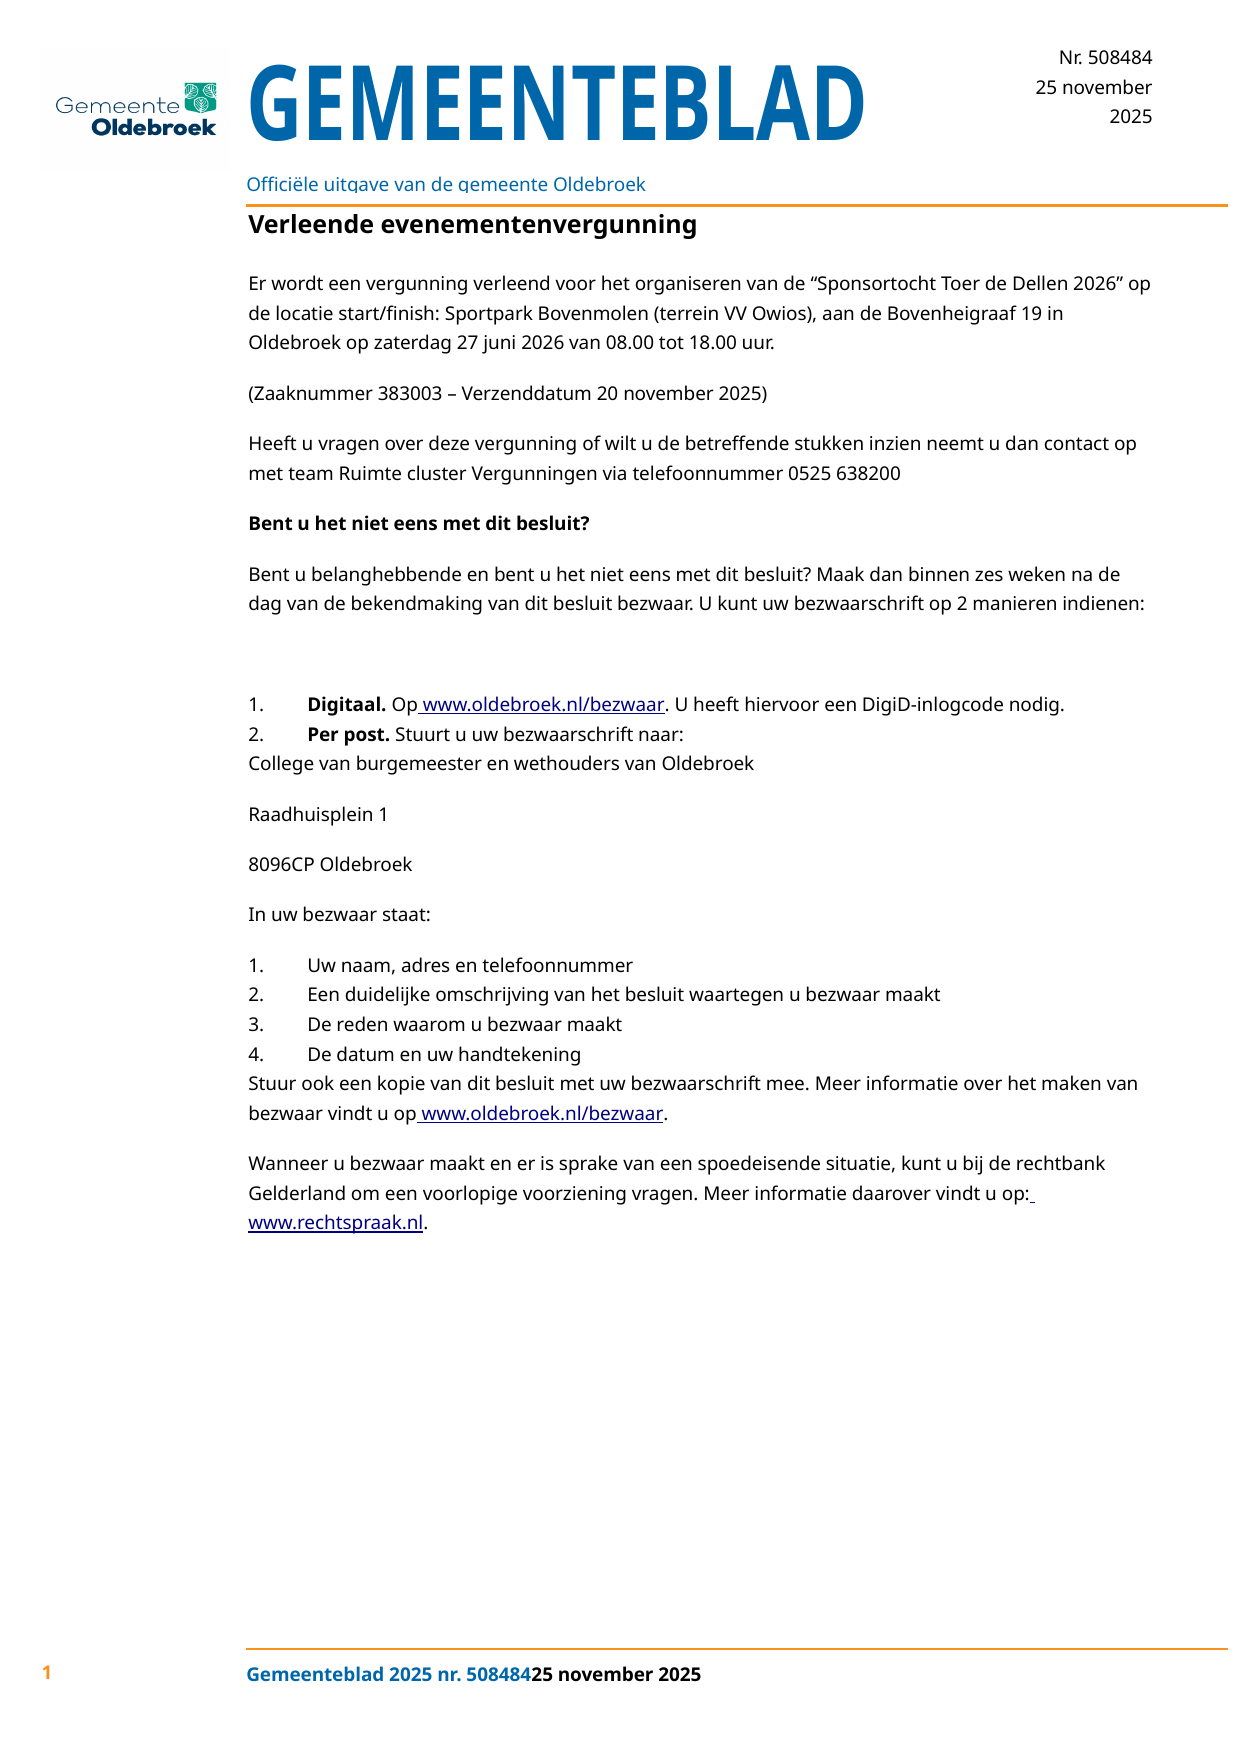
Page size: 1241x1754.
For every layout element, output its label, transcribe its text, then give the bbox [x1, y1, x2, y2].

text Bent u het niet eens met dit besluit? [248, 510, 1152, 536]
text 8096CP Oldebroek [248, 851, 1152, 877]
list Een duidelijke omschrijving van het besluit waartegen u bezwaar maakt [248, 982, 1152, 1007]
text Wanneer u bezwaar maakt en er is sprake van een spoedeisende situatie, kunt u bij de rechtbank Gelderland om een voorlopige voorziening vragen. Meer informatie daarover vindt u op: www.rechtspraak.nl. [248, 1150, 1152, 1235]
text Raadhuisplein 1 [248, 801, 1152, 826]
text Bent u belanghebbende en bent u het niet eens met dit besluit? Maak dan binnen zes weken na de dag van de bekendmaking van dit besluit bezwaar. U kunt uw bezwaarschrift op 2 manieren indienen: [248, 561, 1152, 616]
picture [41, 47, 231, 172]
text Heeft u vragen over deze vergunning of wilt u de betreffende stukken inzien neemt u dan contact op met team Ruimte cluster Vergunningen via telefoonnummer 0525 638200 [248, 430, 1152, 486]
text Verleende evenementenvergunning [248, 207, 1152, 241]
text Er wordt een vergunning verleend voor het organiseren van de “Sponsortocht Toer de Dellen 2026” op de locatie start/finish: Sportpark Bovenmolen (terrein VV Owios), aan de Bovenheigraaf 19 in Oldebroek op zaterdag 27 juni 2026 van 08.00 tot 18.00 uur. [248, 270, 1152, 355]
text (Zaaknummer 383003 – Verzenddatum 20 november 2025) [248, 380, 1152, 406]
list Per post. Stuurt u uw bezwaarschrift naar: [248, 721, 1152, 746]
list De reden waarom u bezwaar maakt [248, 1011, 1152, 1037]
text College van burgemeester en wethouders van Oldebroek [248, 750, 1152, 776]
list De datum en uw handtekening [248, 1041, 1152, 1066]
list Uw naam, adres en telefoonnummer [248, 952, 1152, 978]
text In uw bezwaar staat: [248, 902, 1152, 927]
text Stuur ook een kopie van dit besluit met uw bezwaarschrift mee. Meer informatie over het maken van bezwaar vindt u op www.oldebroek.nl/bezwaar. [248, 1070, 1152, 1126]
list Digitaal. Op www.oldebroek.nl/bezwaar. U heeft hiervoor een DigiD-inlogcode nodig. [248, 691, 1152, 717]
